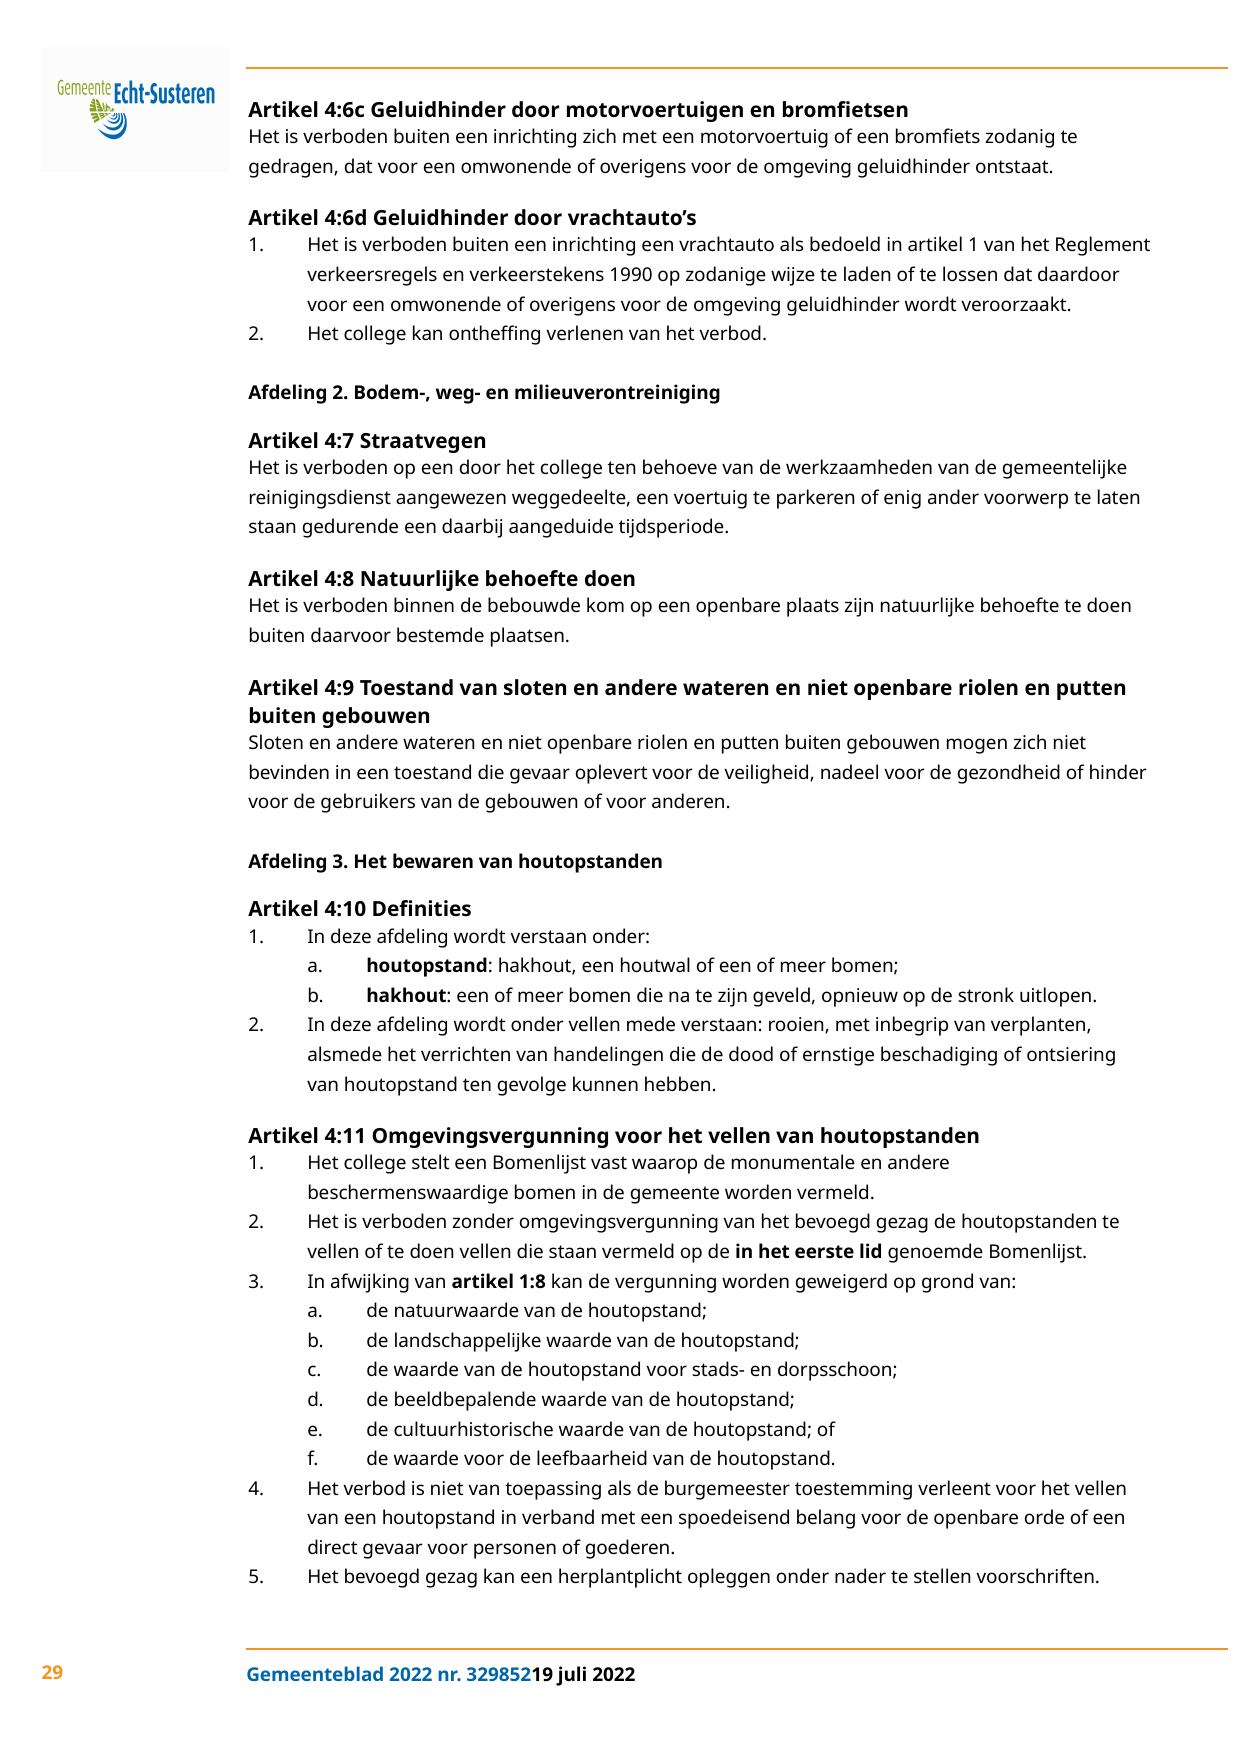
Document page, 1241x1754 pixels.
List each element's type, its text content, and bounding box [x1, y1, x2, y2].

list de waarde van de houtopstand voor stads- en dorpsschoon; [307, 1357, 1152, 1382]
text Afdeling 2. Bodem-, weg- en milieuverontreiniging [248, 379, 1152, 405]
list In deze afdeling wordt verstaan onder: [248, 923, 1152, 948]
list Het college kan ontheffing verlenen van het verbod. [248, 320, 1152, 346]
list Het verbod is niet van toepassing als de burgemeester toestemming verleent voor het vellen van een houtopstand in verband met een spoedeisend belang voor de openbare orde of een direct gevaar voor personen of goederen. [248, 1475, 1152, 1560]
text Het is verboden op een door het college ten behoeve van de werkzaamheden van de gemeentelijke reinigingsdienst aangewezen weggedeelte, een voertuig te parkeren of enig ander voorwerp te laten staan gedurende een daarbij aangeduide tijdsperiode. [248, 454, 1152, 539]
picture [41, 47, 231, 172]
list de waarde voor de leefbaarheid van de houtopstand. [307, 1445, 1152, 1471]
text Artikel 4:10 Definities [248, 894, 1152, 923]
text Artikel 4:8 Natuurlijke behoefte doen [248, 564, 1152, 593]
list Het bevoegd gezag kan een herplantplicht opleggen onder nader te stellen voorschriften. [248, 1564, 1152, 1589]
text Sloten en andere wateren en niet openbare riolen en putten buiten gebouwen mogen zich niet bevinden in een toestand die gevaar oplevert voor de veiligheid, nadeel voor de gezondheid of hinder voor de gebruikers van de gebouwen of voor anderen. [248, 729, 1152, 814]
list Het college stelt een Bomenlijst vast waarop de monumentale en andere beschermenswaardige bomen in de gemeente worden vermeld. [248, 1149, 1152, 1205]
text Artikel 4:6d Geluidhinder door vrachtauto’s [248, 203, 1152, 232]
text Het is verboden buiten een inrichting zich met een motorvoertuig of een bromfiets zodanig te gedragen, dat voor een omwonende of overigens voor de omgeving geluidhinder ontstaat. [248, 123, 1152, 178]
list de cultuurhistorische waarde van de houtopstand; of [307, 1416, 1152, 1442]
list In afwijking van artikel 1:8 kan de vergunning worden geweigerd op grond van: [248, 1268, 1152, 1294]
text Artikel 4:11 Omgevingsvergunning voor het vellen van houtopstanden [248, 1121, 1152, 1149]
list Het is verboden buiten een inrichting een vrachtauto als bedoeld in artikel 1 van het Reglement verkeersregels en verkeerstekens 1990 op zodanige wijze te laden of te lossen dat daardoor voor een omwonende of overigens voor de omgeving geluidhinder wordt veroorzaakt. [248, 232, 1152, 317]
list hakhout: een of meer bomen die na te zijn geveld, opnieuw op de stronk uitlopen. [307, 982, 1152, 1008]
text Artikel 4:6c Geluidhinder door motorvoertuigen en bromfietsen [248, 95, 1152, 123]
text Afdeling 3. Het bewaren van houtopstanden [248, 848, 1152, 873]
list de beeldbepalende waarde van de houtopstand; [307, 1386, 1152, 1412]
list de landschappelijke waarde van de houtopstand; [307, 1327, 1152, 1353]
list In deze afdeling wordt onder vellen mede verstaan: rooien, met inbegrip van verplanten, alsmede het verrichten van handelingen die de dood of ernstige beschadiging of ontsiering van houtopstand ten gevolge kunnen hebben. [248, 1012, 1152, 1096]
list de natuurwaarde van de houtopstand; [307, 1297, 1152, 1323]
list houtopstand: hakhout, een houtwal of een of meer bomen; [307, 952, 1152, 978]
text Het is verboden binnen de bebouwde kom op een openbare plaats zijn natuurlijke behoefte te doen buiten daarvoor bestemde plaatsen. [248, 593, 1152, 648]
text Artikel 4:9 Toestand van sloten en andere wateren en niet openbare riolen en putten buiten gebouwen [248, 673, 1152, 729]
text Artikel 4:7 Straatvegen [248, 426, 1152, 454]
list Het is verboden zonder omgevingsvergunning van het bevoegd gezag de houtopstanden te vellen of te doen vellen die staan vermeld op de in het eerste lid genoemde Bomenlijst. [248, 1209, 1152, 1264]
